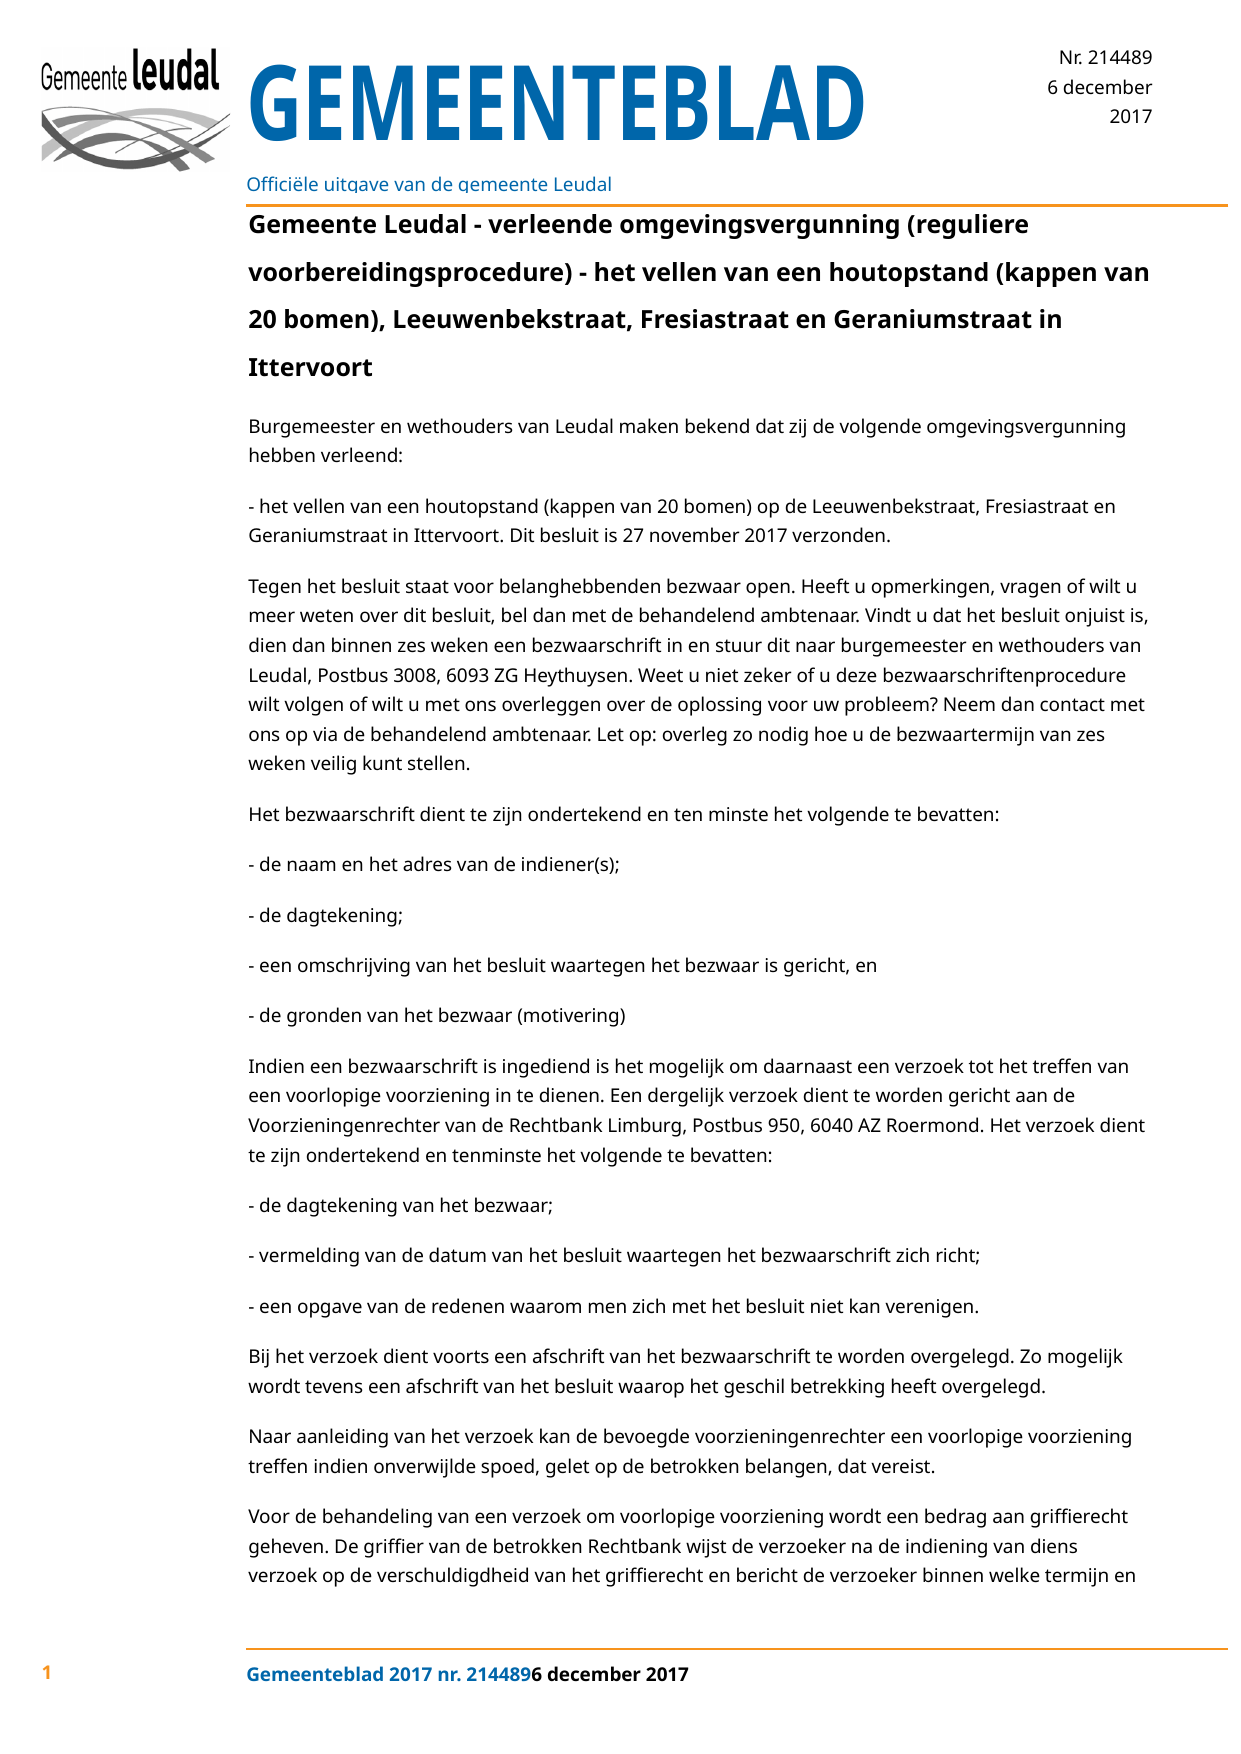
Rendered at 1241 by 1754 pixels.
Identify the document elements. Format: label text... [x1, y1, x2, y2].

text - de naam en het adres van de indiener(s); [248, 851, 1152, 877]
text - een opgave van de redenen waarom men zich met het besluit niet kan verenigen. [248, 1293, 1152, 1319]
text Gemeente Leudal - verleende omgevingsvergunning (reguliere voorbereidingsprocedure) - het vellen van een houtopstand (kappen van 20 bomen), Leeuwenbekstraat, Fresiastraat en Geraniumstraat in Ittervoort [248, 207, 1152, 384]
text - de dagtekening; [248, 902, 1152, 928]
text Voor de behandeling van een verzoek om voorlopige voorziening wordt een bedrag aan griffierecht geheven. De griffier van de betrokken Rechtbank wijst de verzoeker na de indiening van diens verzoek op de verschuldigdheid van het griffierecht en bericht de verzoeker binnen welke termijn en [248, 1503, 1152, 1588]
text Bij het verzoek dient voorts een afschrift van het bezwaarschrift te worden overgelegd. Zo mogelijk wordt tevens een afschrift van het besluit waarop het geschil betrekking heeft overgelegd. [248, 1343, 1152, 1399]
text - de dagtekening van het bezwaar; [248, 1192, 1152, 1218]
text - de gronden van het bezwaar (motivering) [248, 1003, 1152, 1028]
text - vermelding van de datum van het besluit waartegen het bezwaarschrift zich richt; [248, 1243, 1152, 1268]
text Indien een bezwaarschrift is ingediend is het mogelijk om daarnaast een verzoek tot het treffen van een voorlopige voorziening in te dienen. Een dergelijk verzoek dient te worden gericht aan de Voorzieningenrechter van de Rechtbank Limburg, Postbus 950, 6040 AZ Roermond. Het verzoek dient te zijn ondertekend en tenminste het volgende te bevatten: [248, 1053, 1152, 1168]
text Het bezwaarschrift dient te zijn ondertekend en ten minste het volgende te bevatten: [248, 801, 1152, 827]
text Burgemeester en wethouders van Leudal maken bekend dat zij de volgende omgevingsvergunning hebben verleend: [248, 413, 1152, 468]
text - het vellen van een houtopstand (kappen van 20 bomen) op de Leeuwenbekstraat, Fresiastraat en Geraniumstraat in Ittervoort. Dit besluit is 27 november 2017 verzonden. [248, 493, 1152, 548]
text - een omschrijving van het besluit waartegen het bezwaar is gericht, en [248, 952, 1152, 978]
picture [41, 47, 231, 172]
text Tegen het besluit staat voor belanghebbenden bezwaar open. Heeft u opmerkingen, vragen of wilt u meer weten over dit besluit, bel dan met de behandelend ambtenaar. Vindt u dat het besluit onjuist is, dien dan binnen zes weken een bezwaarschrift in en stuur dit naar burgemeester en wethouders van Leudal, Postbus 3008, 6093 ZG Heythuysen. Weet u niet zeker of u deze bezwaarschriftenprocedure wilt volgen of wilt u met ons overleggen over de oplossing voor uw probleem? Neem dan contact met ons op via de behandelend ambtenaar. Let op: overleg zo nodig hoe u de bezwaartermijn van zes weken veilig kunt stellen. [248, 573, 1152, 776]
text Naar aanleiding van het verzoek kan de bevoegde voorzieningenrechter een voorlopige voorziening treffen indien onverwijlde spoed, gelet op de betrokken belangen, dat vereist. [248, 1423, 1152, 1479]
